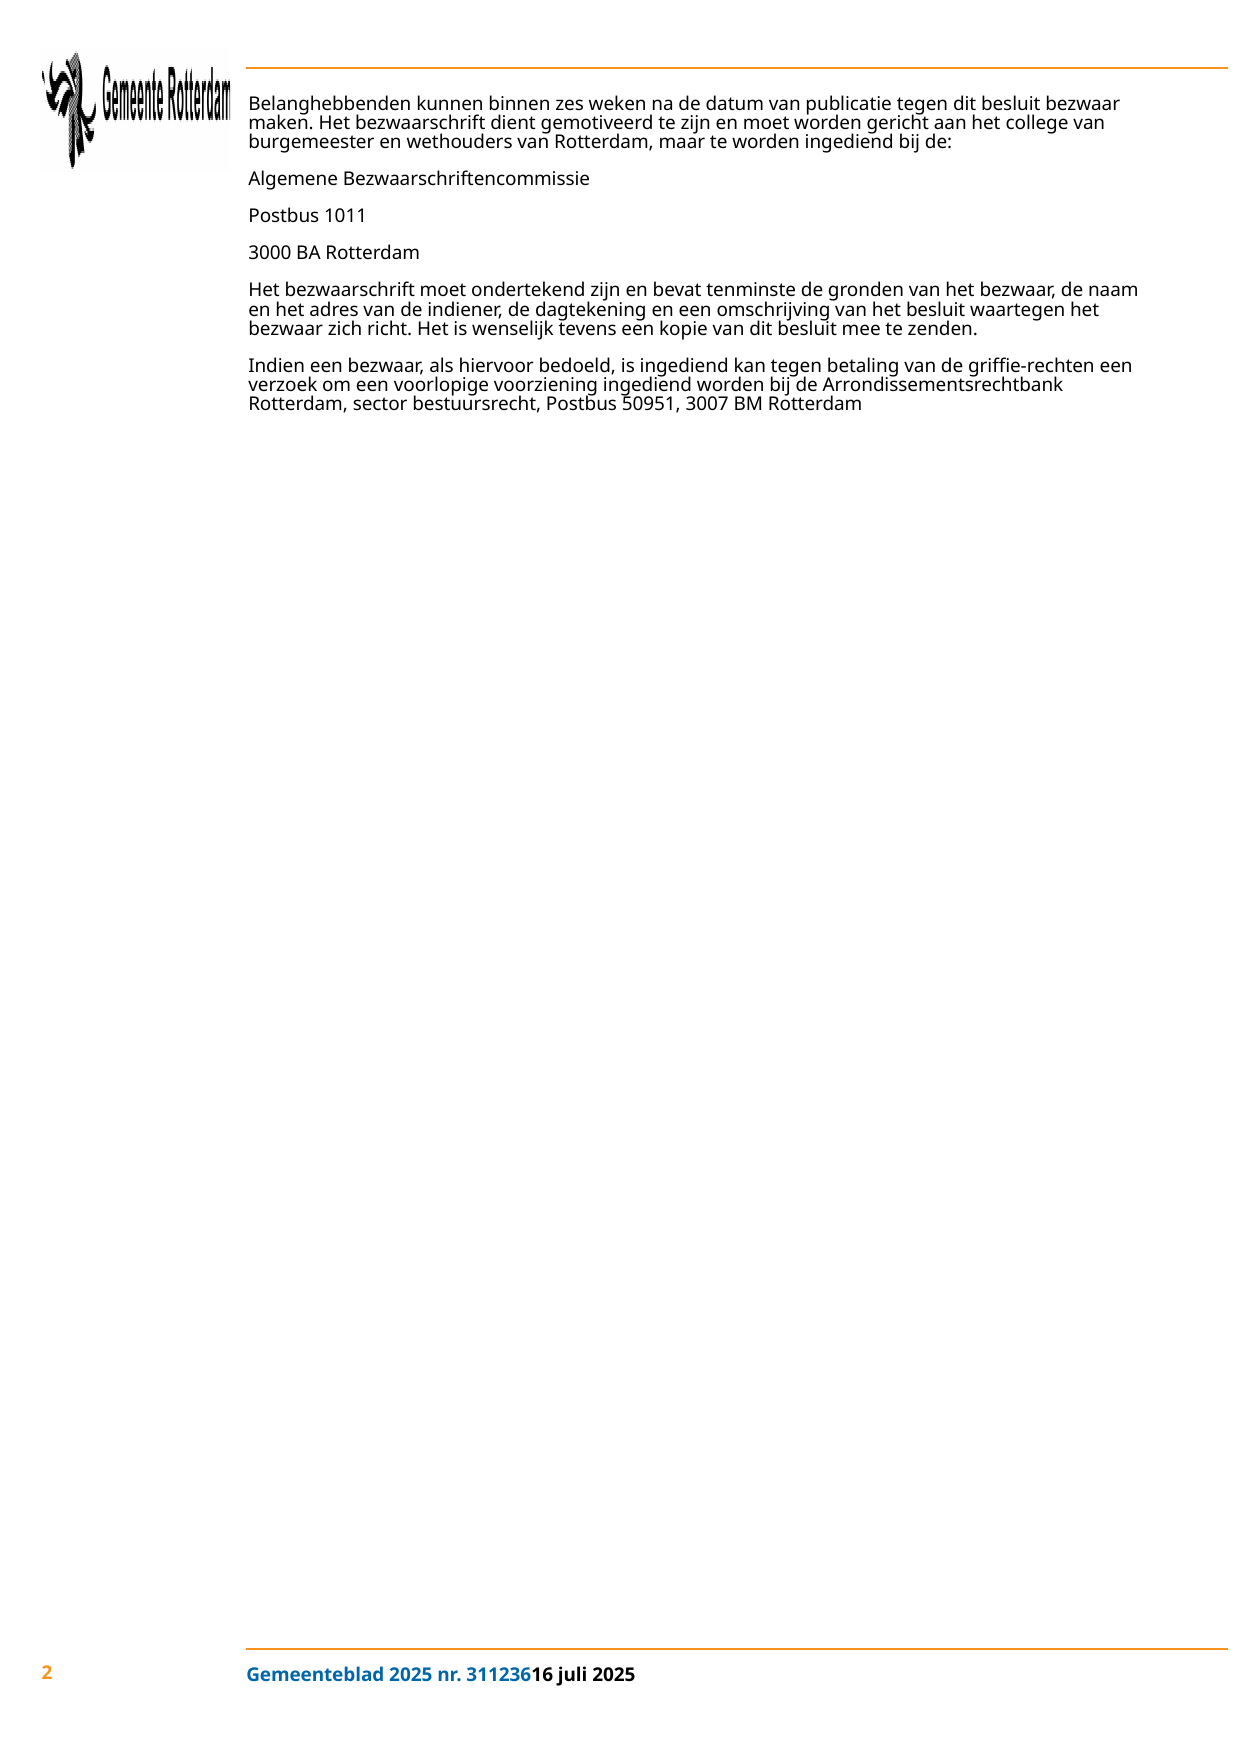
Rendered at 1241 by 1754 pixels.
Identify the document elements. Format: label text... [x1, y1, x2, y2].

text Indien een bezwaar, als hiervoor bedoeld, is ingediend kan tegen betaling van de griffie-rechten een verzoek om een voorlopige voorziening ingediend worden bij de Arrondissementsrechtbank Rotterdam, sector bestuursrecht, Postbus 50951, 3007 BM Rotterdam [248, 357, 1152, 414]
picture [41, 47, 231, 172]
text Postbus 1011 [248, 207, 1152, 227]
text Algemene Bezwaarschriftencommissie [248, 170, 1152, 189]
text Het bezwaarschrift moet ondertekend zijn en bevat tenminste de gronden van het bezwaar, de naam en het adres van de indiener, de dagtekening en een omschrijving van het besluit waartegen het bezwaar zich richt. Het is wenselijk tevens een kopie van dit besluit mee te zenden. [248, 281, 1152, 339]
text 3000 BA Rotterdam [248, 244, 1152, 263]
text Belanghebbenden kunnen binnen zes weken na de datum van publicatie tegen dit besluit bezwaar maken. Het bezwaarschrift dient gemotiveerd te zijn en moet worden gericht aan het college van burgemeester en wethouders van Rotterdam, maar te worden ingediend bij de: [248, 95, 1152, 153]
